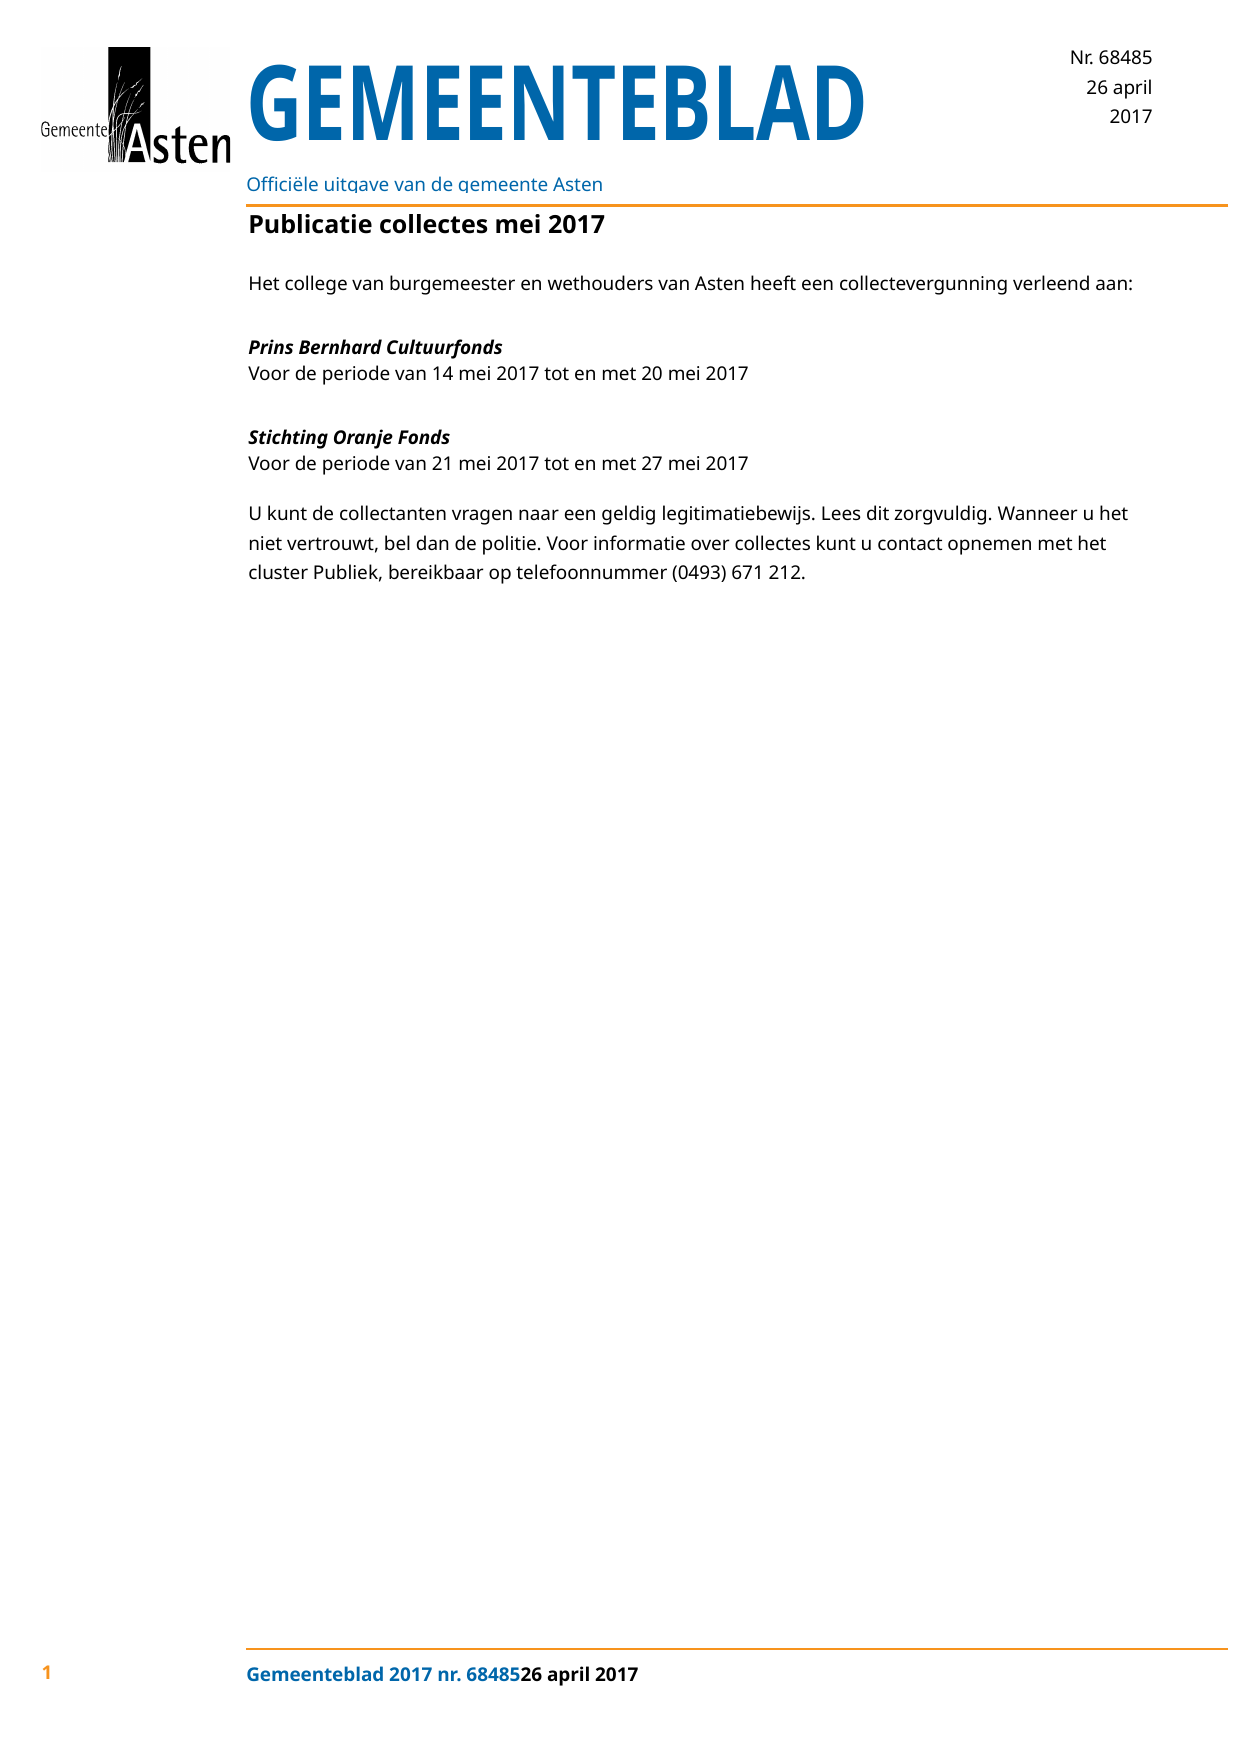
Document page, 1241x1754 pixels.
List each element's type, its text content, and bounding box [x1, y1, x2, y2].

text Prins Bernhard Cultuurfonds [248, 334, 1152, 360]
text Publicatie collectes mei 2017 [248, 207, 1152, 241]
text Voor de periode van 21 mei 2017 tot en met 27 mei 2017 [248, 450, 1152, 475]
text U kunt de collectanten vragen naar een geldig legitimatiebewijs. Lees dit zorgvuldig. Wanneer u het niet vertrouwt, bel dan de politie. Voor informatie over collectes kunt u contact opnemen met het cluster Publiek, bereikbaar op telefoonnummer (0493) 671 212. [248, 500, 1152, 585]
picture [41, 47, 231, 172]
text Stichting Oranje Fonds [248, 424, 1152, 450]
text Het college van burgemeester en wethouders van Asten heeft een collectevergunning verleend aan: [248, 270, 1152, 296]
text Voor de periode van 14 mei 2017 tot en met 20 mei 2017 [248, 360, 1152, 386]
